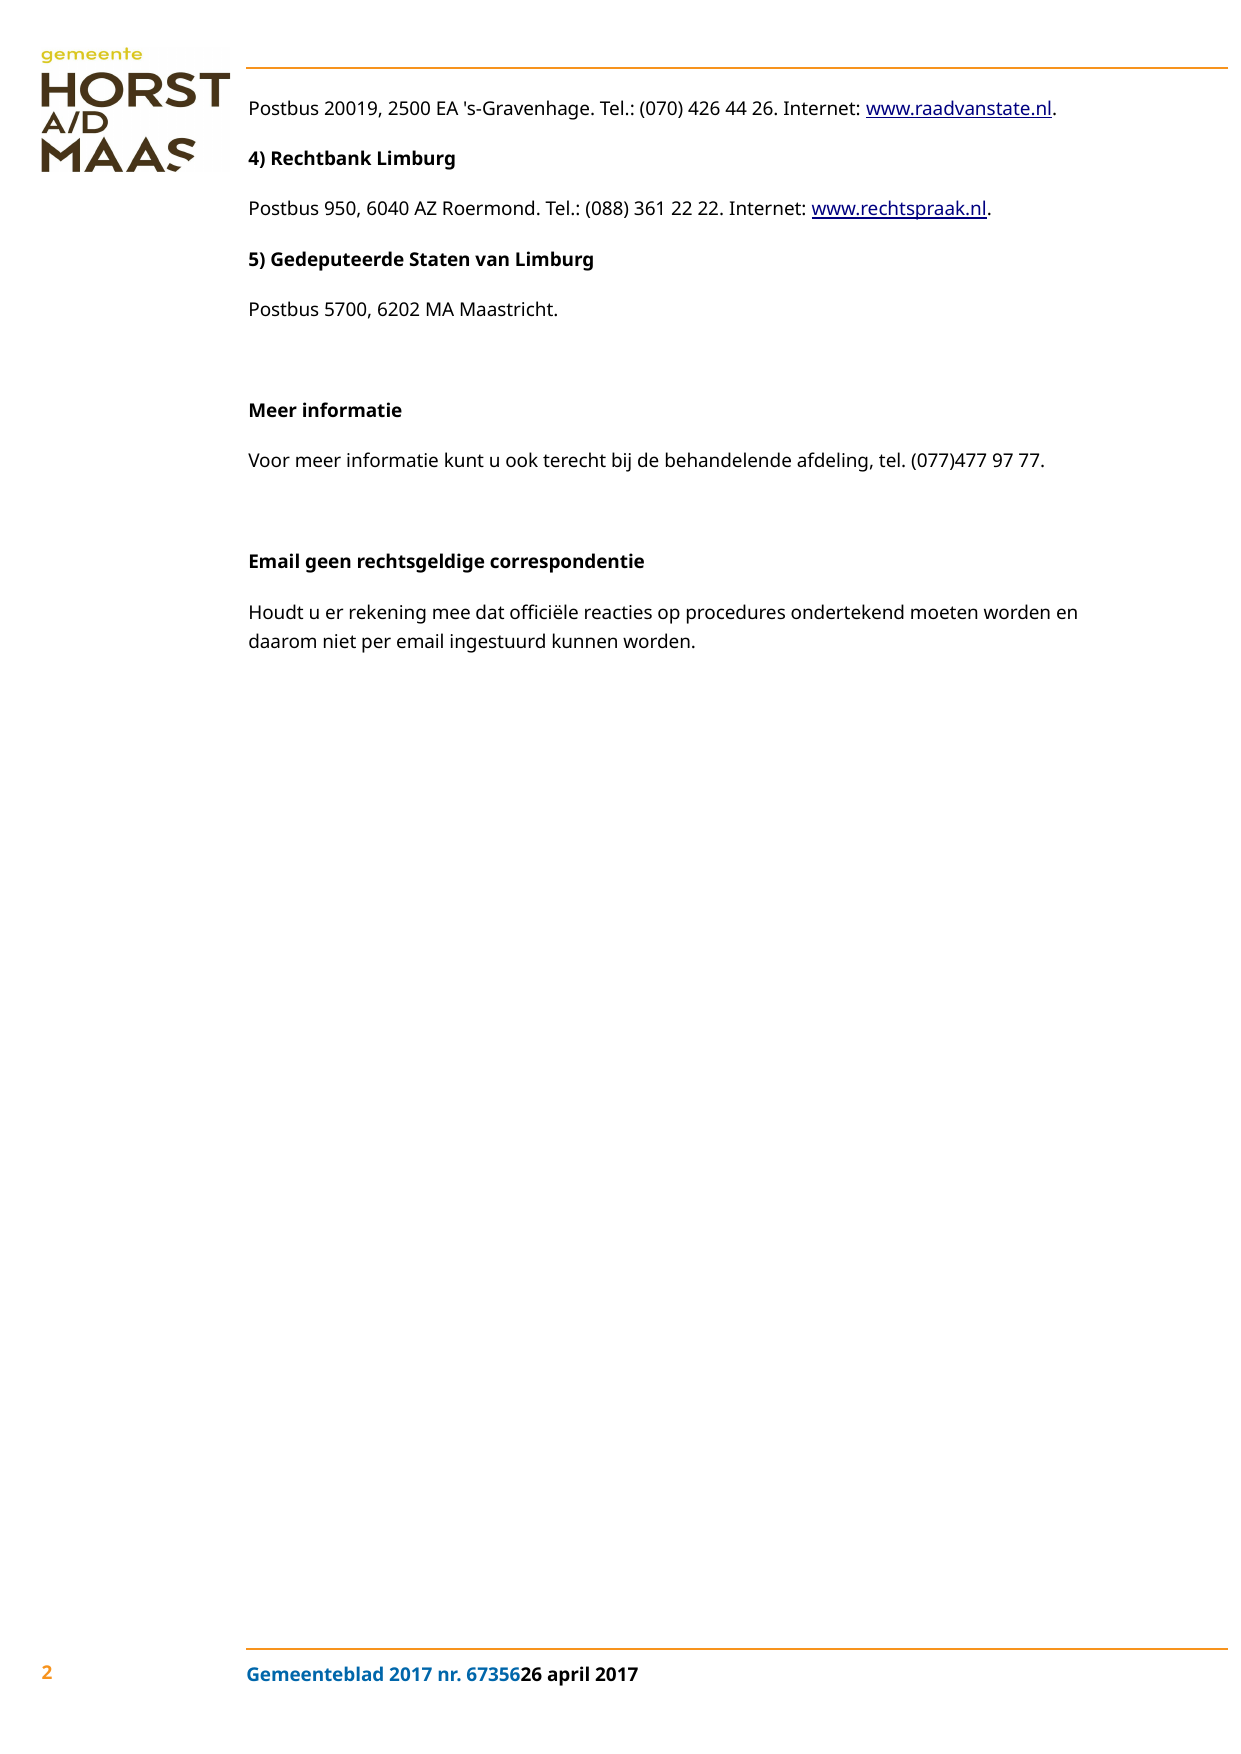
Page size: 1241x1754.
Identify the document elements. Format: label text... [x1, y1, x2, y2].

text Postbus 950, 6040 AZ Roermond. Tel.: (088) 361 22 22. Internet: www.rechtspraak.nl. [248, 196, 1152, 221]
text Postbus 5700, 6202 MA Maastricht. [248, 296, 1152, 322]
text Houdt u er rekening mee dat officiële reacties op procedures ondertekend moeten worden en daarom niet per email ingestuurd kunnen worden. [248, 599, 1152, 654]
text 4) Rechtbank Limburg [248, 145, 1152, 171]
text Voor meer informatie kunt u ook terecht bij de behandelende afdeling, tel. (077)477 97 77. [248, 448, 1152, 473]
text Meer informatie [248, 397, 1152, 423]
picture [41, 47, 231, 172]
text Postbus 20019, 2500 EA 's-Gravenhage. Tel.: (070) 426 44 26. Internet: www.raadvanstate.nl. [248, 95, 1152, 121]
text 5) Gedeputeerde Staten van Limburg [248, 246, 1152, 272]
text Email geen rechtsgeldige correspondentie [248, 548, 1152, 574]
